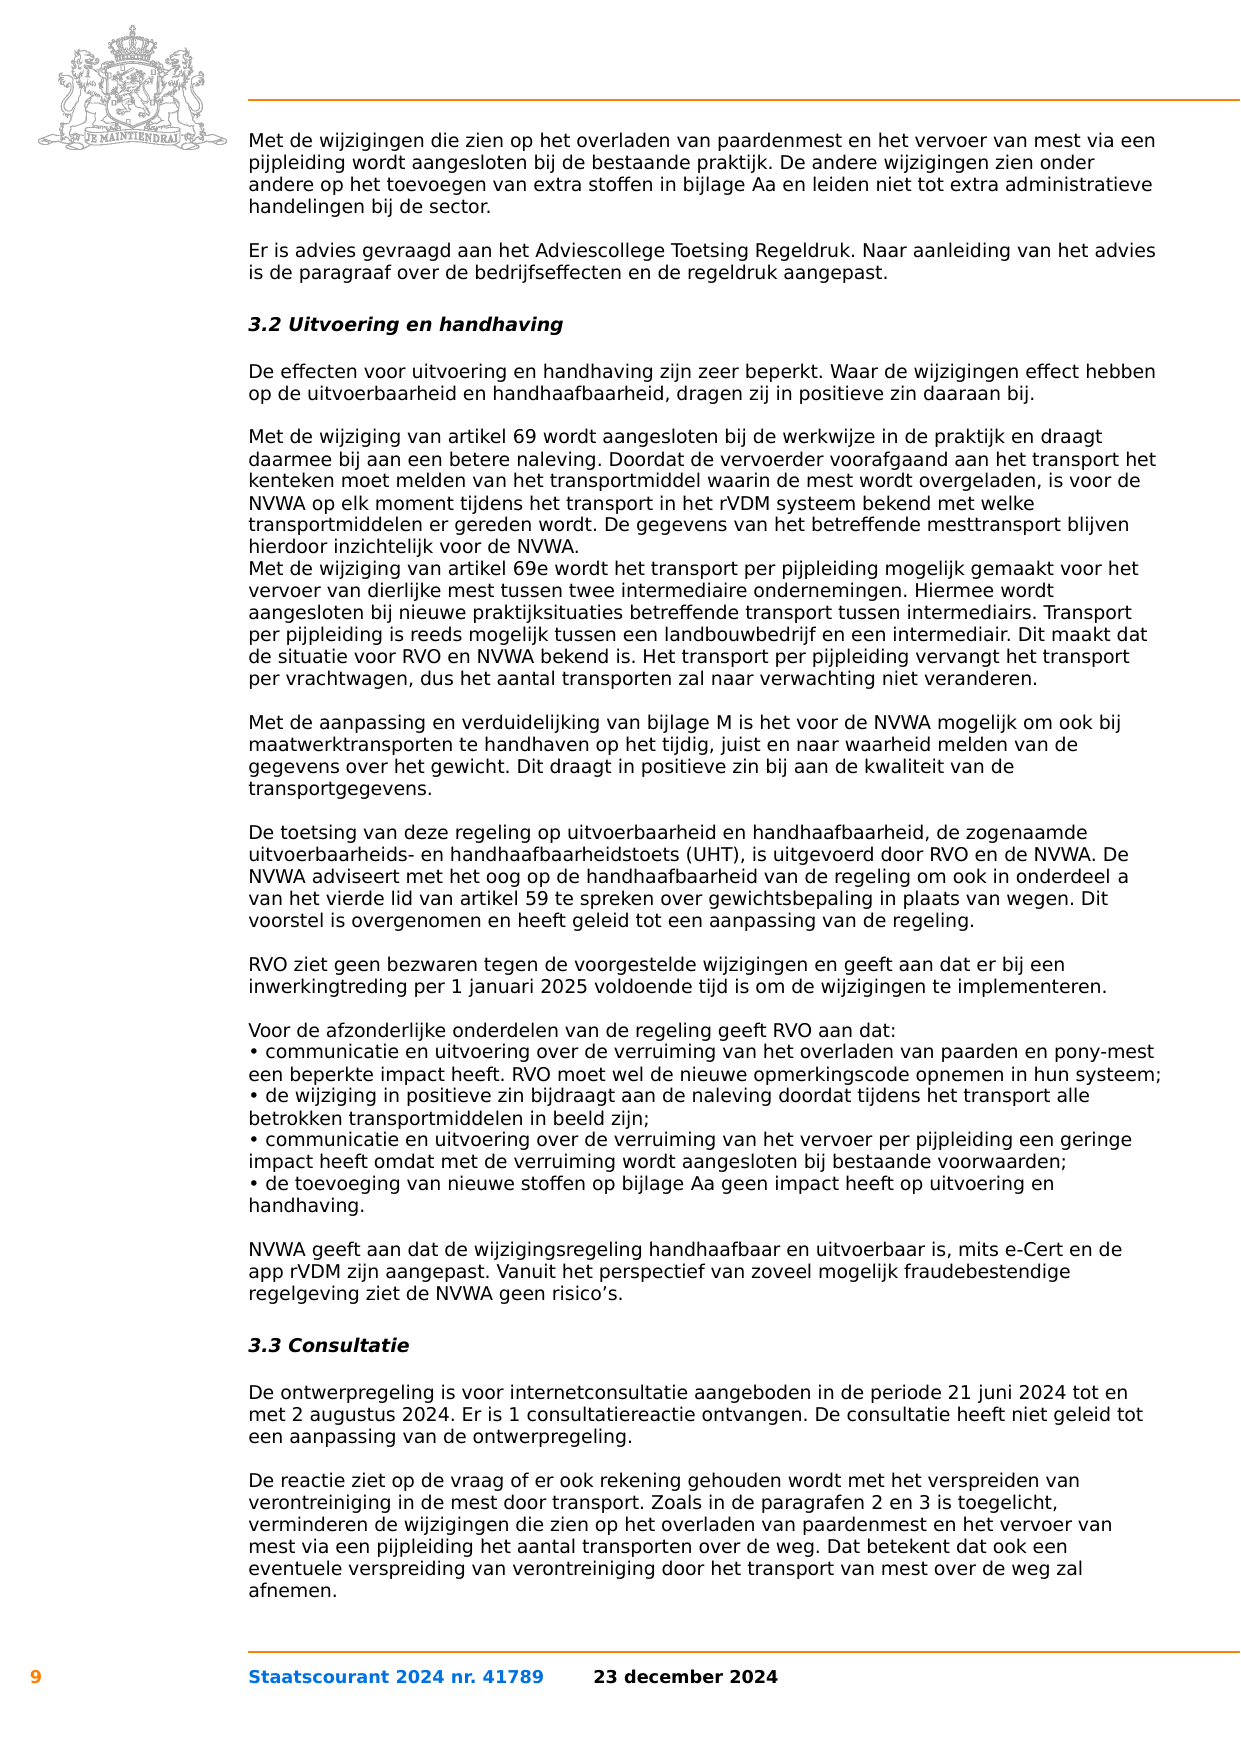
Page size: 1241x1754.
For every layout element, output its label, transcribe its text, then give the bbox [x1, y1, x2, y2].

text • de wijziging in positieve zin bijdraagt aan de naleving doordat tijdens het transport alle betrokken transportmiddelen in beeld zijn; [248, 1085, 1163, 1129]
text Met de wijzigingen die zien op het overladen van paardenmest en het vervoer van mest via een pijpleiding wordt aangesloten bij de bestaande praktijk. De andere wijzigingen zien onder andere op het toevoegen van extra stoffen in bijlage Aa en leiden niet tot extra administratieve handelingen bij de sector. [248, 130, 1163, 218]
text Met de wijziging van artikel 69 wordt aangesloten bij de werkwijze in de praktijk en draagt daarmee bij aan een betere naleving. Doordat de vervoerder voorafgaand aan het transport het kenteken moet melden van het transportmiddel waarin de mest wordt overgeladen, is voor de NVWA op elk moment tijdens het transport in het rVDM systeem bekend met welke transportmiddelen er gereden wordt. De gegevens van het betreffende mesttransport blijven hierdoor inzichtelijk voor de NVWA. [248, 426, 1163, 558]
text Met de aanpassing en verduidelijking van bijlage M is het voor de NVWA mogelijk om ook bij maatwerktransporten te handhaven op het tijdig, juist en naar waarheid melden van de gegevens over het gewicht. Dit draagt in positieve zin bij aan de kwaliteit van de transportgegevens. [248, 712, 1163, 800]
text De toetsing van deze regeling op uitvoerbaarheid en handhaafbaarheid, de zogenaamde uitvoerbaarheids- en handhaafbaarheidstoets (UHT), is uitgevoerd door RVO en de NVWA. De NVWA adviseert met het oog op de handhaafbaarheid van de regeling om ook in onderdeel a van het vierde lid van artikel 59 te spreken over gewichtsbepaling in plaats van wegen. Dit voorstel is overgenomen en heeft geleid tot een aanpassing van de regeling. [248, 822, 1163, 932]
text NVWA geeft aan dat de wijzigingsregeling handhaafbaar en uitvoerbaar is, mits e-Cert en de app rVDM zijn aangepast. Vanuit het perspectief van zoveel mogelijk fraudebestendige regelgeving ziet de NVWA geen risico’s. [248, 1239, 1163, 1305]
text De ontwerpregeling is voor internetconsultatie aangeboden in de periode 21 juni 2024 tot en met 2 augustus 2024. Er is 1 consultatiereactie ontvangen. De consultatie heeft niet geleid tot een aanpassing van de ontwerpregeling. [248, 1382, 1163, 1448]
text RVO ziet geen bezwaren tegen de voorgestelde wijzigingen en geeft aan dat er bij een inwerkingtreding per 1 januari 2025 voldoende tijd is om de wijzigingen te implementeren. [248, 954, 1163, 998]
subtitle 3.2 Uitvoering en handhaving [248, 314, 1163, 336]
text • de toevoeging van nieuwe stoffen op bijlage Aa geen impact heeft op uitvoering en handhaving. [248, 1173, 1163, 1217]
text Er is advies gevraagd aan het Adviescollege Toetsing Regeldruk. Naar aanleiding van het advies is de paragraaf over de bedrijfseffecten en de regeldruk aangepast. [248, 240, 1163, 284]
text De reactie ziet op de vraag of er ook rekening gehouden wordt met het verspreiden van verontreiniging in de mest door transport. Zoals in de paragrafen 2 en 3 is toegelicht, verminderen de wijzigingen die zien op het overladen van paardenmest en het vervoer van mest via een pijpleiding het aantal transporten over de weg. Dat betekent dat ook een eventuele verspreiding van verontreiniging door het transport van mest over de weg zal afnemen. [248, 1470, 1163, 1602]
text • communicatie en uitvoering over de verruiming van het overladen van paarden en pony-mest een beperkte impact heeft. RVO moet wel de nieuwe opmerkingscode opnemen in hun systeem; [248, 1041, 1163, 1085]
text Met de wijziging van artikel 69e wordt het transport per pijpleiding mogelijk gemaakt voor het vervoer van dierlijke mest tussen twee intermediaire ondernemingen. Hiermee wordt aangesloten bij nieuwe praktijksituaties betreffende transport tussen intermediairs. Transport per pijpleiding is reeds mogelijk tussen een landbouwbedrijf en een intermediair. Dit maakt dat de situatie voor RVO en NVWA bekend is. Het transport per pijpleiding vervangt het transport per vrachtwagen, dus het aantal transporten zal naar verwachting niet veranderen. [248, 558, 1163, 690]
picture [38, 25, 227, 150]
text Voor de afzonderlijke onderdelen van de regeling geeft RVO aan dat: [248, 1019, 1163, 1041]
text De effecten voor uitvoering en handhaving zijn zeer beperkt. Waar de wijzigingen effect hebben op de uitvoerbaarheid en handhaafbaarheid, dragen zij in positieve zin daaraan bij. [248, 361, 1163, 404]
subtitle 3.3 Consultatie [248, 1335, 1163, 1357]
text • communicatie en uitvoering over de verruiming van het vervoer per pijpleiding een geringe impact heeft omdat met de verruiming wordt aangesloten bij bestaande voorwaarden; [248, 1129, 1163, 1173]
